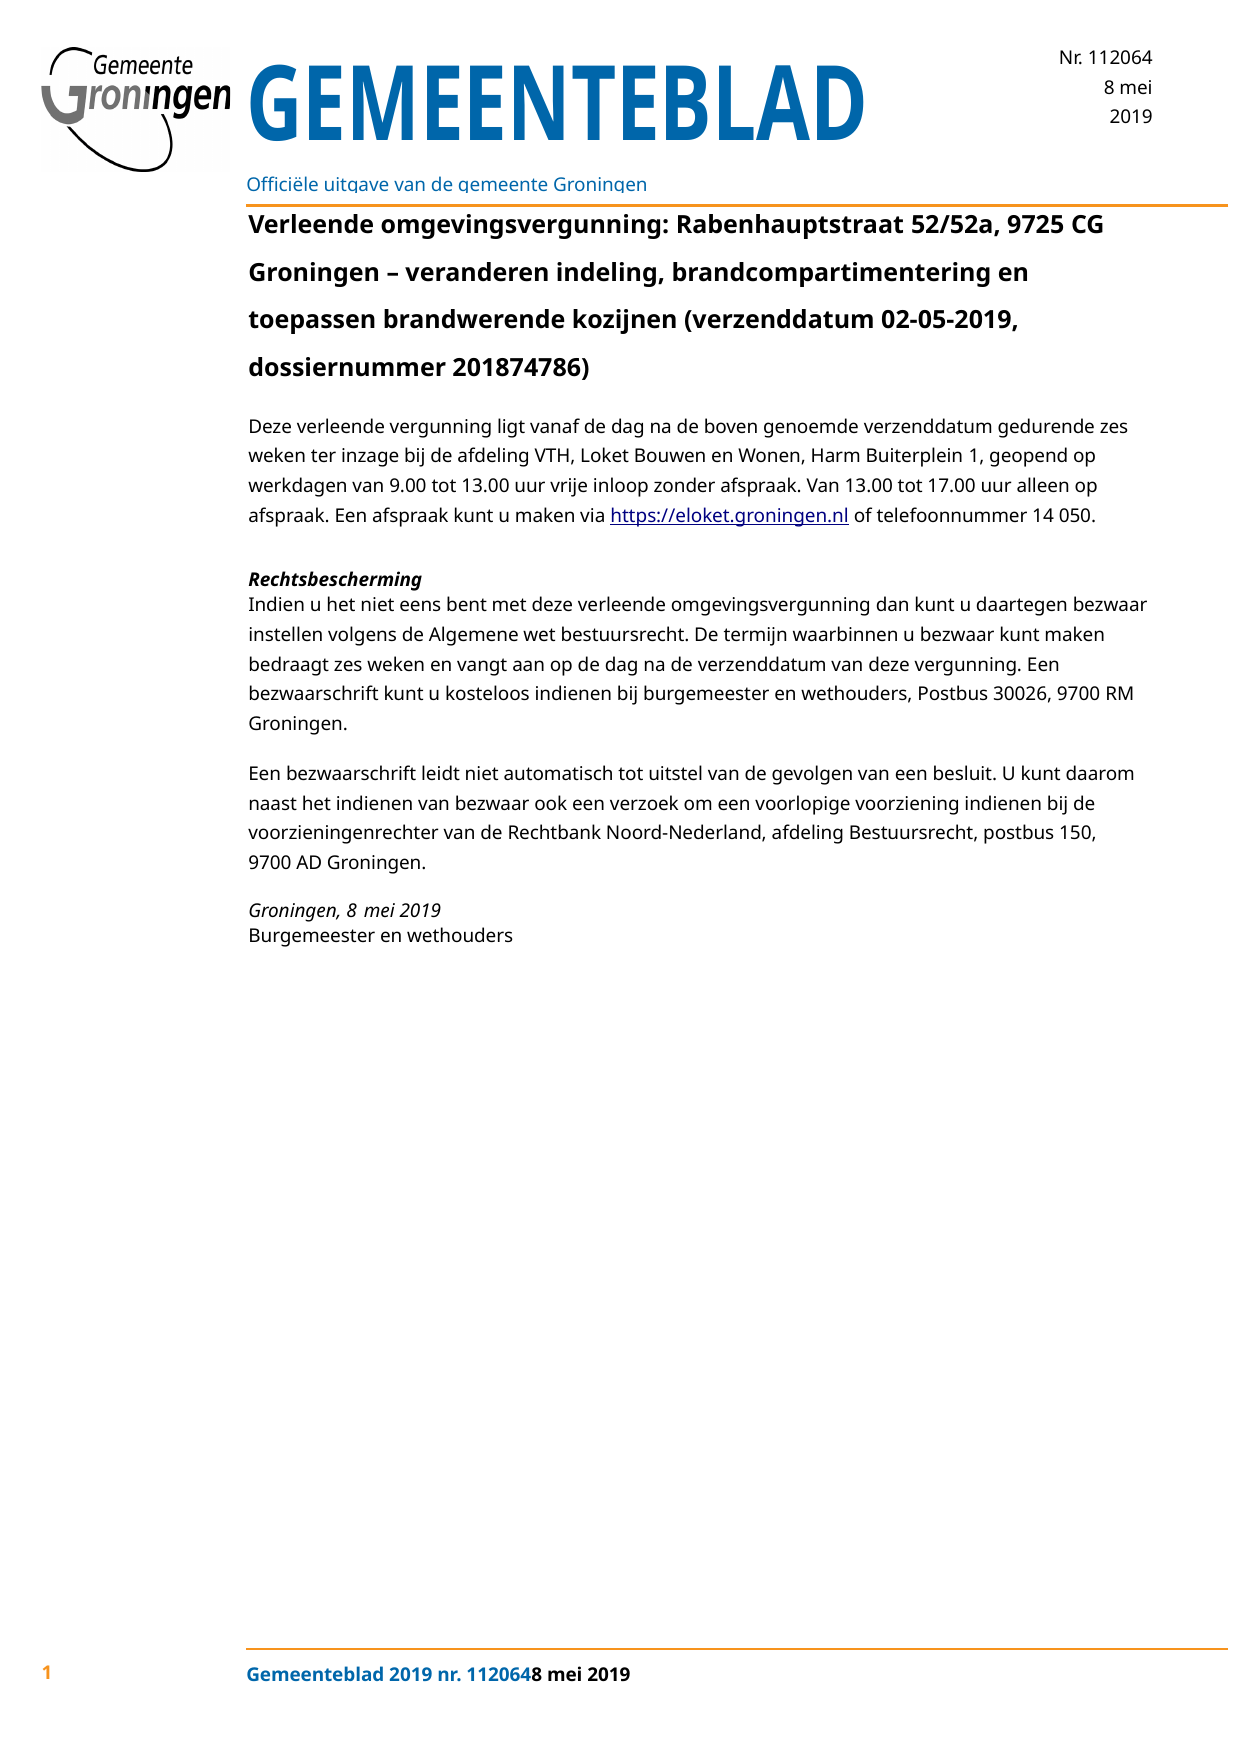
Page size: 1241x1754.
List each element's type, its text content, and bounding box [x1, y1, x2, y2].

picture [41, 47, 231, 172]
text Rechtsbescherming [248, 566, 1152, 592]
text Deze verleende vergunning ligt vanaf de dag na de boven genoemde verzenddatum gedurende zes weken ter inzage bij de afdeling VTH, Loket Bouwen en Wonen, Harm Buiterplein 1, geopend op werkdagen van 9.00 tot 13.00 uur vrije inloop zonder afspraak. Van 13.00 tot 17.00 uur alleen op afspraak. Een afspraak kunt u maken via https://eloket.groningen.nl of telefoonnummer 14 050. [248, 413, 1152, 528]
text Een bezwaarschrift leidt niet automatisch tot uitstel van de gevolgen van een besluit. U kunt daarom naast het indienen van bezwaar ook een verzoek om een voorlopige voorziening indienen bij de voorzieningenrechter van de Rechtbank Noord-Nederland, afdeling Bestuursrecht, postbus 150, 9700 AD Groningen. [248, 760, 1152, 875]
text Indien u het niet eens bent met deze verleende omgevingsvergunning dan kunt u daartegen bezwaar instellen volgens de Algemene wet bestuursrecht. De termijn waarbinnen u bezwaar kunt maken bedraagt zes weken en vangt aan op de dag na de verzenddatum van deze vergunning. Een bezwaarschrift kunt u kosteloos indienen bij burgemeester en wethouders, Postbus 30026, 9700 RM Groningen. [248, 592, 1152, 736]
text Groningen, 8 mei 2019 [248, 897, 1152, 923]
text Burgemeester en wethouders [248, 923, 1152, 948]
text Verleende omgevingsvergunning: Rabenhauptstraat 52/52a, 9725 CG Groningen – veranderen indeling, brandcompartimentering en toepassen brandwerende kozijnen (verzenddatum 02-05-2019, dossiernummer 201874786) [248, 207, 1152, 384]
